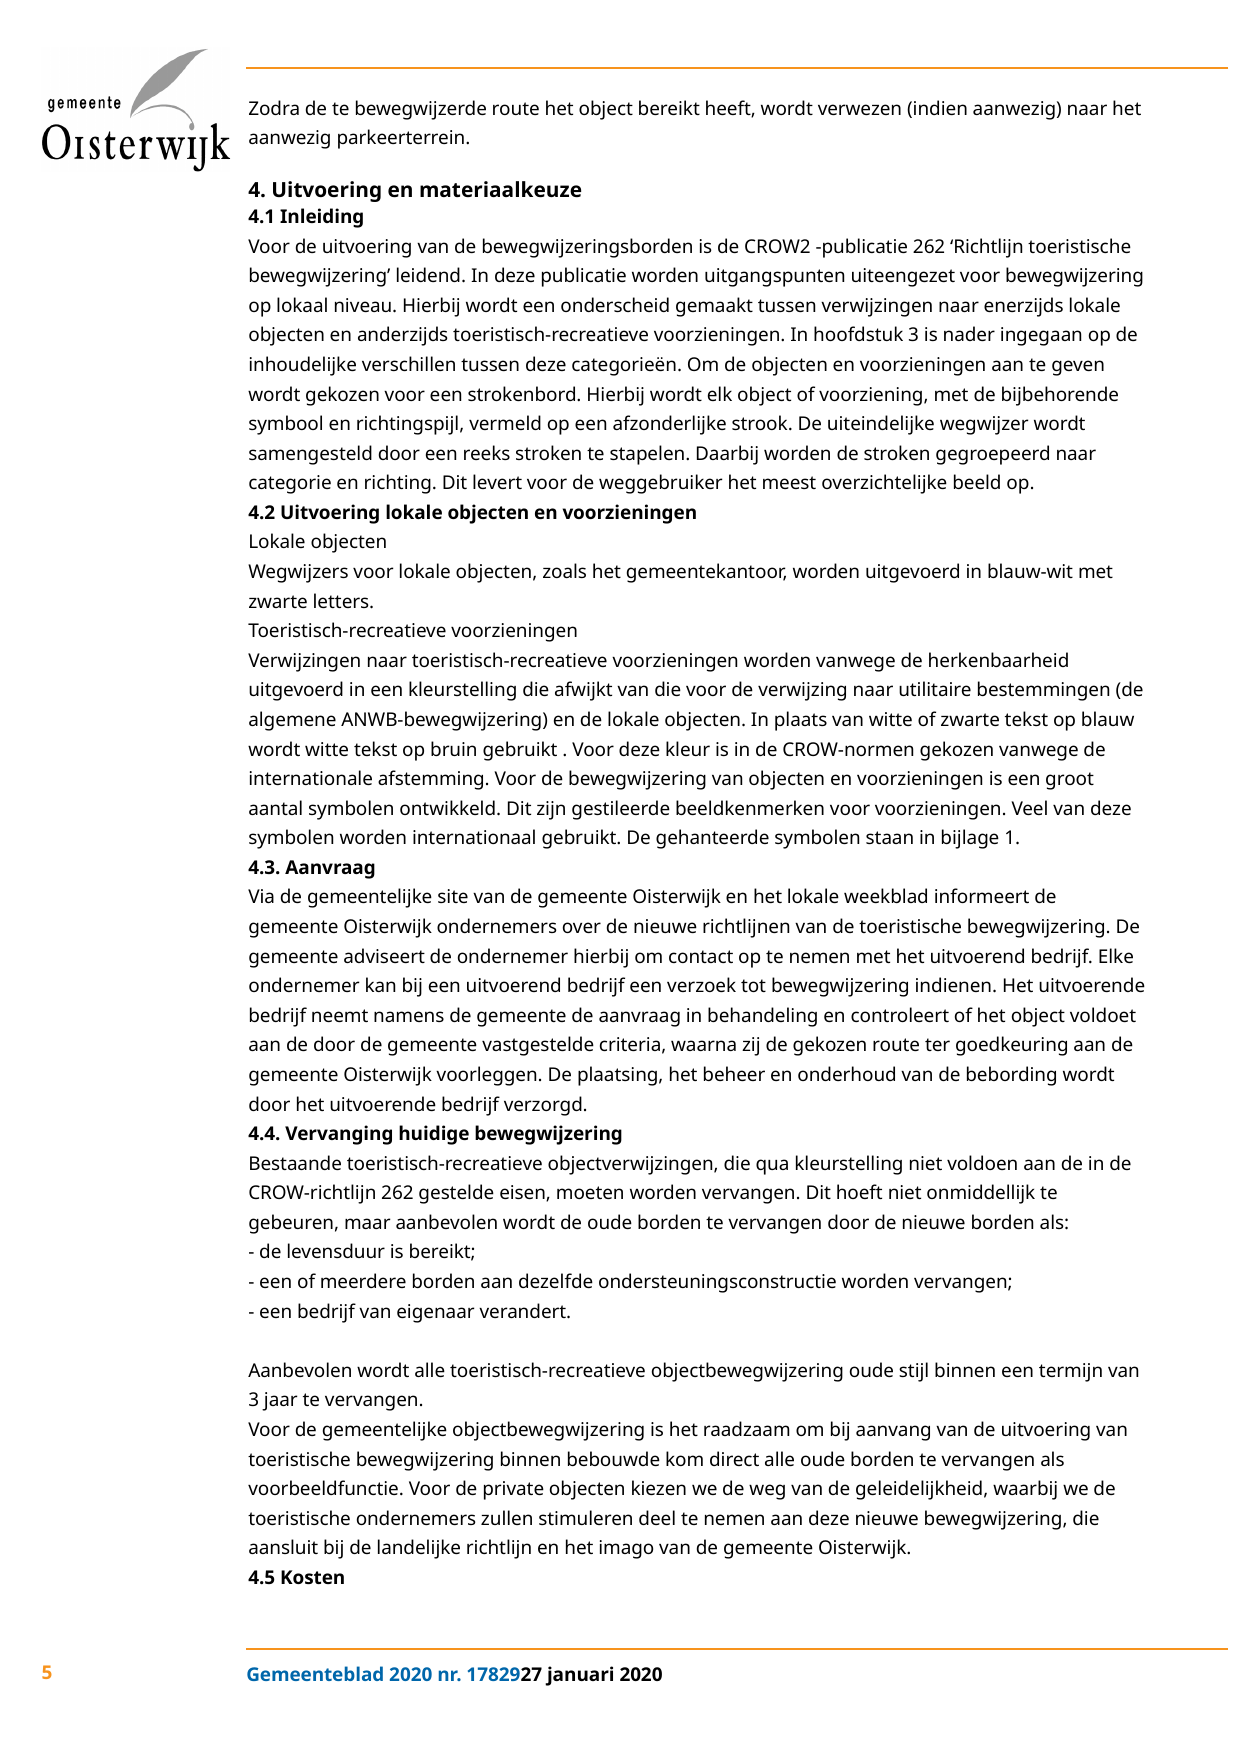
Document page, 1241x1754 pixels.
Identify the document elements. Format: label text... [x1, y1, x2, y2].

text 4. Uitvoering en materiaalkeuze [248, 175, 1152, 203]
text 4.4. Vervanging huidige bewegwijzering [248, 1120, 1152, 1146]
text Wegwijzers voor lokale objecten, zoals het gemeentekantoor, worden uitgevoerd in blauw-wit met zwarte letters. [248, 558, 1152, 613]
text Lokale objecten [248, 529, 1152, 554]
text Verwijzingen naar toeristisch-recreatieve voorzieningen worden vanwege de herkenbaarheid uitgevoerd in een kleurstelling die afwijkt van die voor de verwijzing naar utilitaire bestemmingen (de algemene ANWB-bewegwijzering) en de lokale objecten. In plaats van witte of zwarte tekst op blauw wordt witte tekst op bruin gebruikt . Voor deze kleur is in de CROW-normen gekozen vanwege de internationale afstemming. Voor de bewegwijzering van objecten en voorzieningen is een groot aantal symbolen ontwikkeld. Dit zijn gestileerde beeldkenmerken voor voorzieningen. Veel van deze symbolen worden internationaal gebruikt. De gehanteerde symbolen staan in bijlage 1. [248, 647, 1152, 850]
text Toeristisch-recreatieve voorzieningen [248, 617, 1152, 643]
text 4.1 Inleiding [248, 203, 1152, 229]
text 4.5 Kosten [248, 1564, 1152, 1590]
text - de levensduur is bereikt; [248, 1239, 1152, 1264]
text Voor de gemeentelijke objectbewegwijzering is het raadzaam om bij aanvang van de uitvoering van toeristische bewegwijzering binnen bebouwde kom direct alle oude borden te vervangen als voorbeeldfunctie. Voor de private objecten kiezen we de weg van de geleidelijkheid, waarbij we de toeristische ondernemers zullen stimuleren deel te nemen aan deze nieuwe bewegwijzering, die aansluit bij de landelijke richtlijn en het imago van de gemeente Oisterwijk. [248, 1416, 1152, 1560]
text - een of meerdere borden aan dezelfde ondersteuningsconstructie worden vervangen; [248, 1268, 1152, 1294]
text Aanbevolen wordt alle toeristisch-recreatieve objectbewegwijzering oude stijl binnen een termijn van 3 jaar te vervangen. [248, 1357, 1152, 1412]
text Zodra de te bewegwijzerde route het object bereikt heeft, wordt verwezen (indien aanwezig) naar het aanwezig parkeerterrein. [248, 95, 1152, 150]
text 4.3. Aanvraag [248, 854, 1152, 880]
text - een bedrijf van eigenaar verandert. [248, 1298, 1152, 1323]
picture [41, 47, 231, 172]
text Bestaande toeristisch-recreatieve objectverwijzingen, die qua kleurstelling niet voldoen aan de in de CROW-richtlijn 262 gestelde eisen, moeten worden vervangen. Dit hoeft niet onmiddellijk te gebeuren, maar aanbevolen wordt de oude borden te vervangen door de nieuwe borden als: [248, 1150, 1152, 1235]
text Via de gemeentelijke site van de gemeente Oisterwijk en het lokale weekblad informeert de gemeente Oisterwijk ondernemers over de nieuwe richtlijnen van de toeristische bewegwijzering. De gemeente adviseert de ondernemer hierbij om contact op te nemen met het uitvoerend bedrijf. Elke ondernemer kan bij een uitvoerend bedrijf een verzoek tot bewegwijzering indienen. Het uitvoerende bedrijf neemt namens de gemeente de aanvraag in behandeling en controleert of het object voldoet aan de door de gemeente vastgestelde criteria, waarna zij de gekozen route ter goedkeuring aan de gemeente Oisterwijk voorleggen. De plaatsing, het beheer en onderhoud van de bebording wordt door het uitvoerende bedrijf verzorgd. [248, 884, 1152, 1116]
text 4.2 Uitvoering lokale objecten en voorzieningen [248, 499, 1152, 525]
text Voor de uitvoering van de bewegwijzeringsborden is de CROW2 -publicatie 262 ‘Richtlijn toeristische bewegwijzering’ leidend. In deze publicatie worden uitgangspunten uiteengezet voor bewegwijzering op lokaal niveau. Hierbij wordt een onderscheid gemaakt tussen verwijzingen naar enerzijds lokale objecten en anderzijds toeristisch-recreatieve voorzieningen. In hoofdstuk 3 is nader ingegaan op de inhoudelijke verschillen tussen deze categorieën. Om de objecten en voorzieningen aan te geven wordt gekozen voor een strokenbord. Hierbij wordt elk object of voorziening, met de bijbehorende symbool en richtingspijl, vermeld op een afzonderlijke strook. De uiteindelijke wegwijzer wordt samengesteld door een reeks stroken te stapelen. Daarbij worden de stroken gegroepeerd naar categorie en richting. Dit levert voor de weggebruiker het meest overzichtelijke beeld op. [248, 233, 1152, 495]
